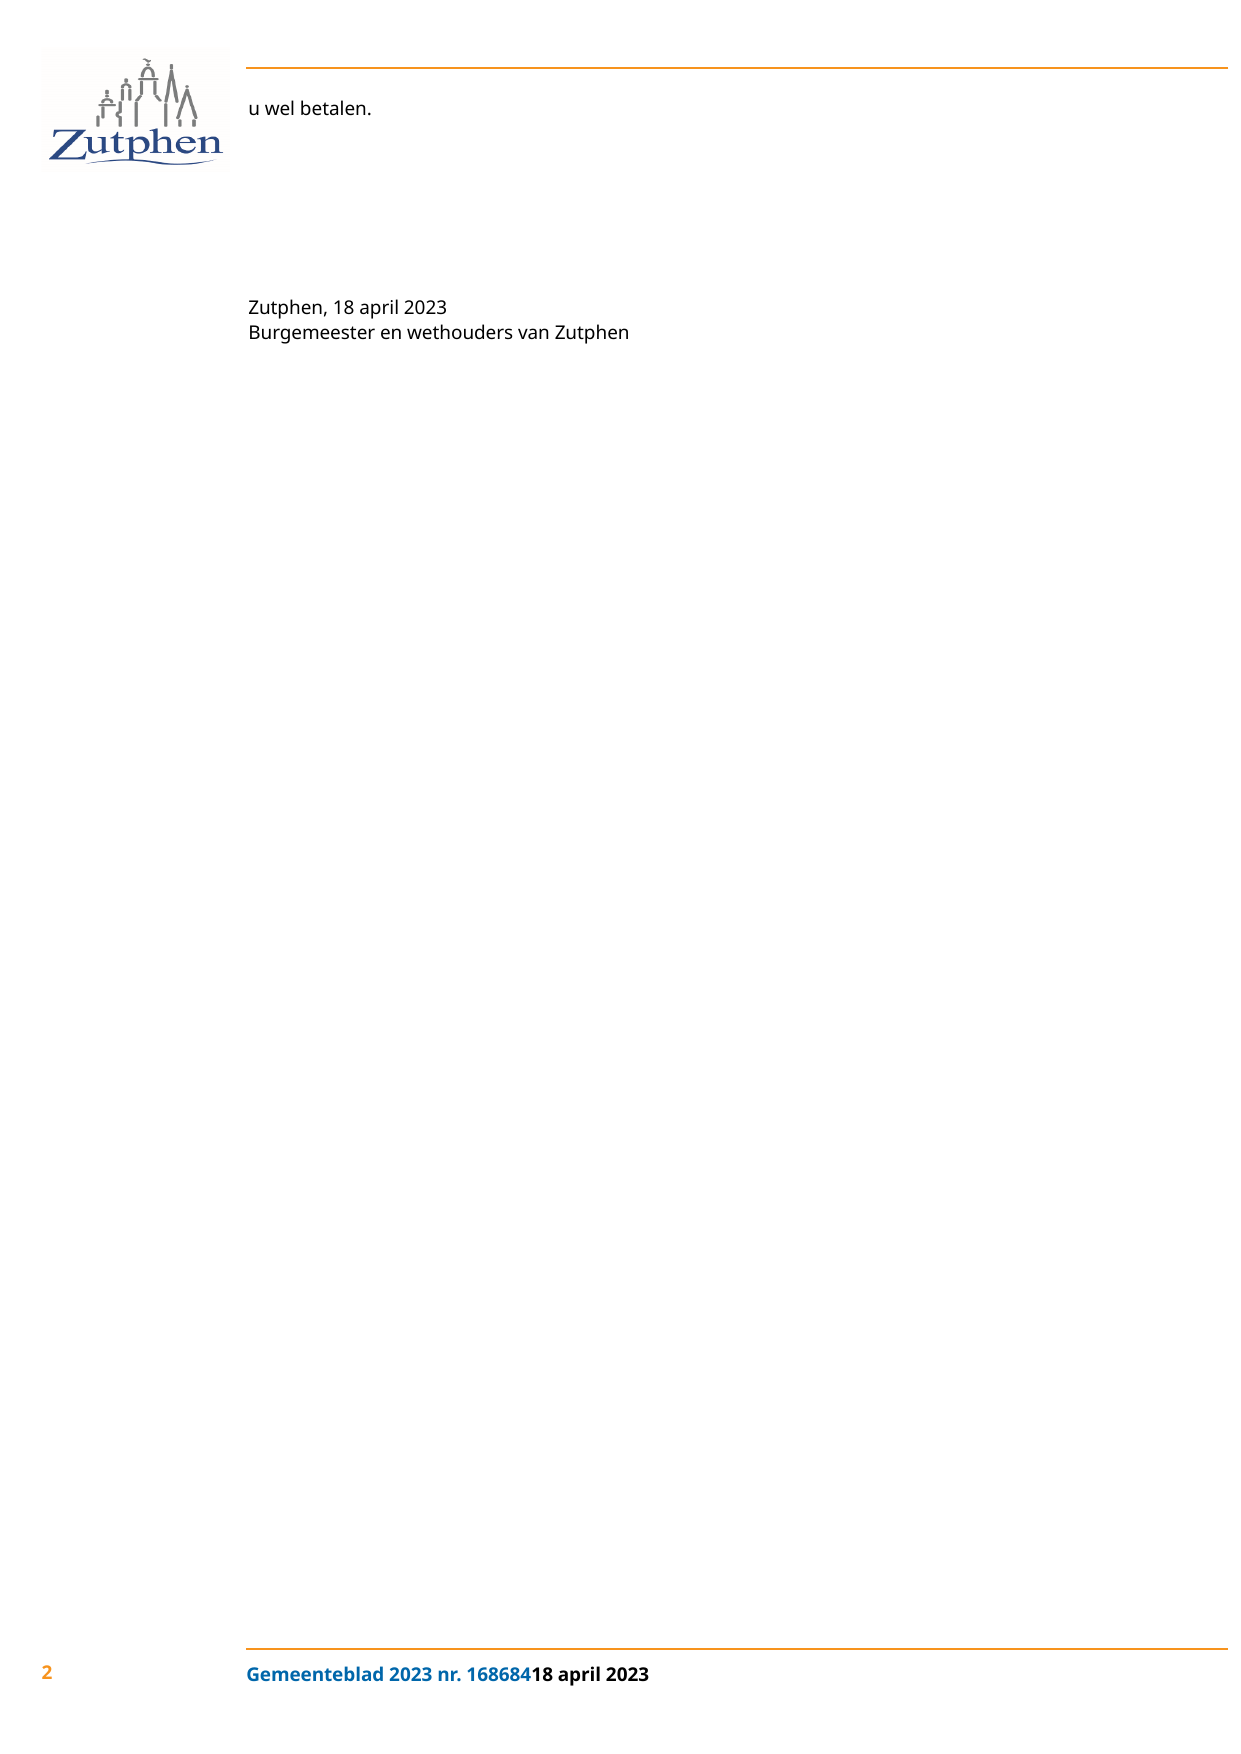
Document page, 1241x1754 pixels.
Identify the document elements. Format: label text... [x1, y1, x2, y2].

text Burgemeester en wethouders van Zutphen [248, 319, 1152, 345]
text Zutphen, 18 april 2023 [248, 294, 1152, 319]
text u wel betalen. [248, 95, 1152, 121]
picture [41, 47, 231, 172]
